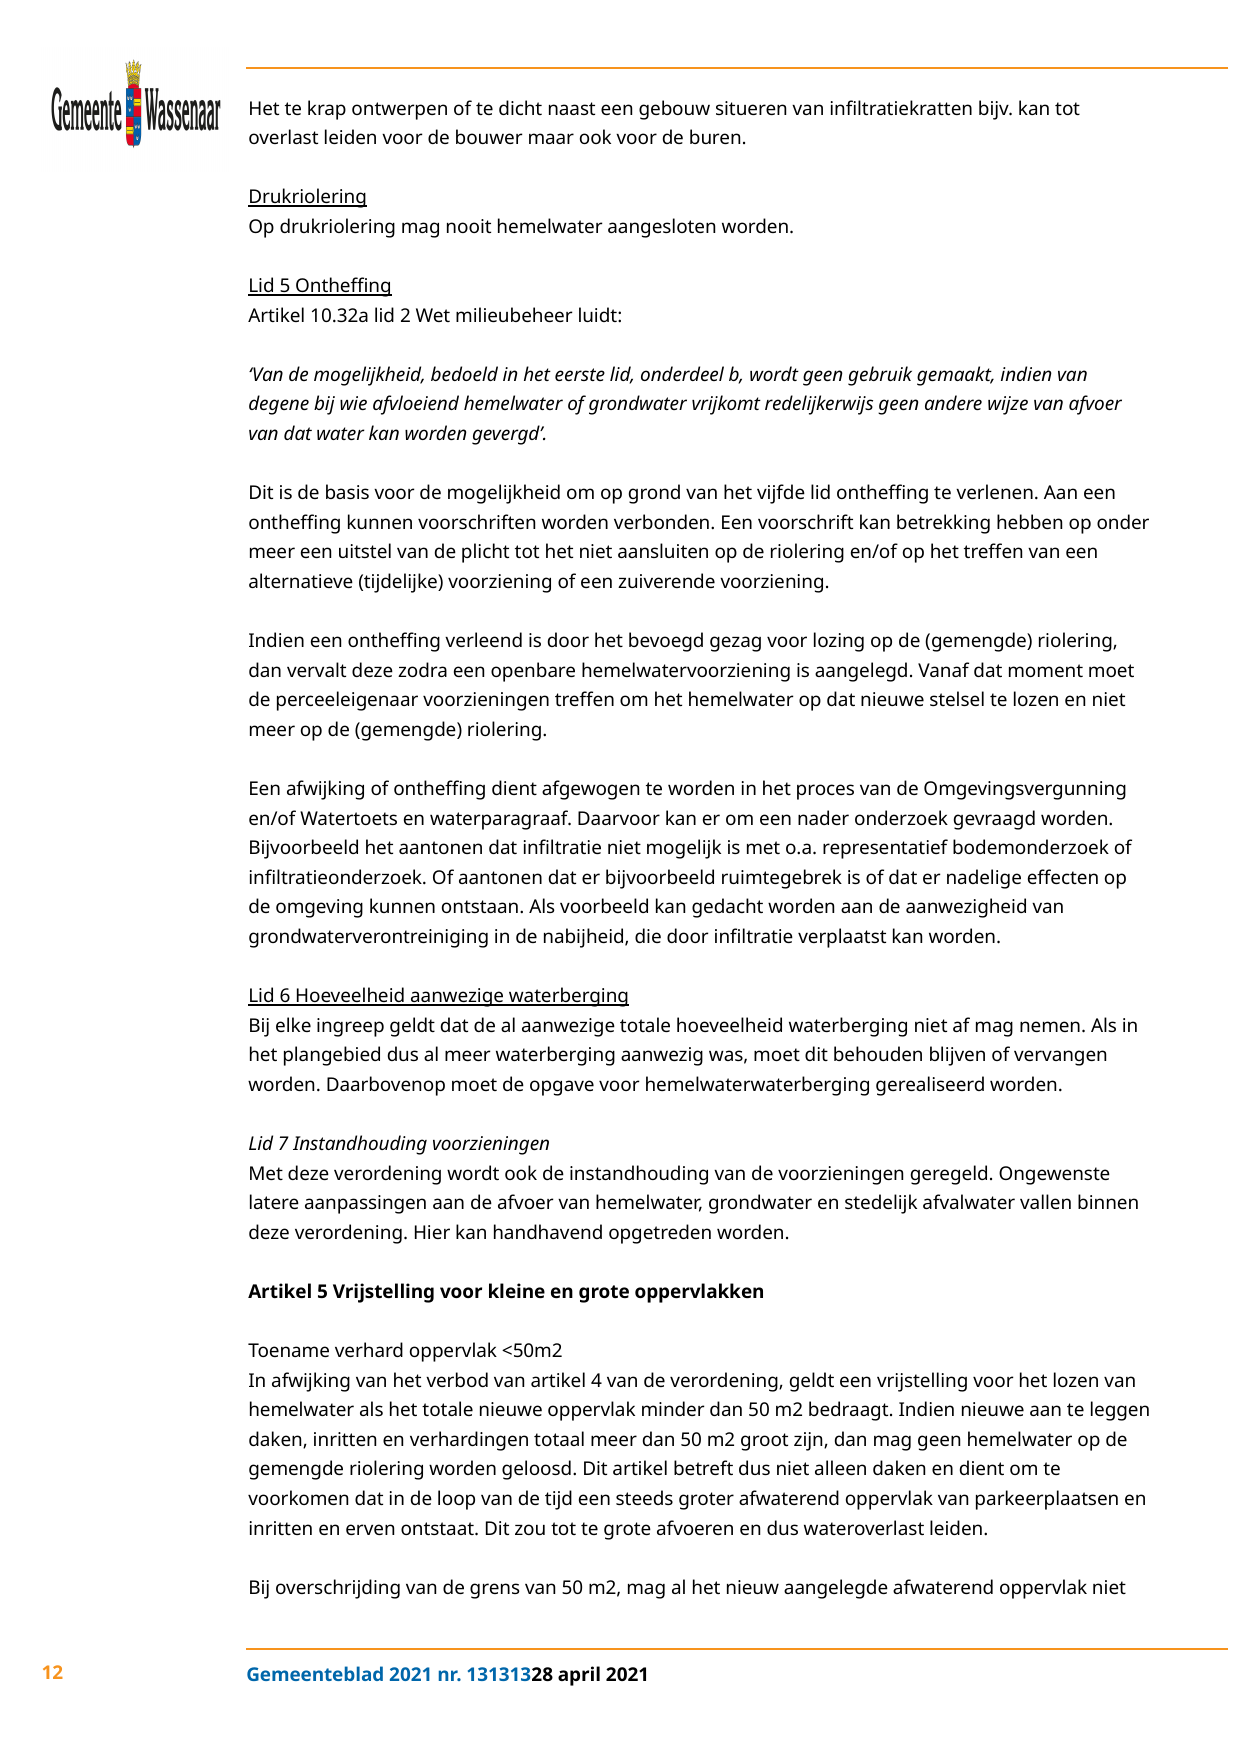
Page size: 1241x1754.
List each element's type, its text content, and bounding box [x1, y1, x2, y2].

picture [41, 47, 231, 172]
text Toename verhard oppervlak <50m2 [248, 1337, 1152, 1363]
text Bij elke ingreep geldt dat de al aanwezige totale hoeveelheid waterberging niet af mag nemen. Als in het plangebied dus al meer waterberging aanwezig was, moet dit behouden blijven of vervangen worden. Daarbovenop moet de opgave voor hemelwaterwaterberging gerealiseerd worden. [248, 1012, 1152, 1097]
text Op drukriolering mag nooit hemelwater aangesloten worden. [248, 213, 1152, 239]
text Een afwijking of ontheffing dient afgewogen te worden in het proces van de Omgevingsvergunning en/of Watertoets en waterparagraaf. Daarvoor kan er om een nader onderzoek gevraagd worden. Bijvoorbeeld het aantonen dat infiltratie niet mogelijk is met o.a. representatief bodemonderzoek of infiltratieonderzoek. Of aantonen dat er bijvoorbeeld ruimtegebrek is of dat er nadelige effecten op de omgeving kunnen ontstaan. Als voorbeeld kan gedacht worden aan de aanwezigheid van grondwaterverontreiniging in de nabijheid, die door infiltratie verplaatst kan worden. [248, 775, 1152, 949]
text Indien een ontheffing verleend is door het bevoegd gezag voor lozing op de (gemengde) riolering, dan vervalt deze zodra een openbare hemelwatervoorziening is aangelegd. Vanaf dat moment moet de perceeleigenaar voorzieningen treffen om het hemelwater op dat nieuwe stelsel te lozen en niet meer op de (gemengde) riolering. [248, 627, 1152, 742]
text Het te krap ontwerpen of te dicht naast een gebouw situeren van infiltratiekratten bijv. kan tot overlast leiden voor de bouwer maar ook voor de buren. [248, 95, 1152, 150]
text Artikel 10.32a lid 2 Wet milieubeheer luidt: [248, 302, 1152, 328]
text Lid 7 Instandhouding voorzieningen [248, 1130, 1152, 1156]
text Drukriolering [248, 183, 1152, 209]
text In afwijking van het verbod van artikel 4 van de verordening, geldt een vrijstelling voor het lozen van hemelwater als het totale nieuwe oppervlak minder dan 50 m2 bedraagt. Indien nieuwe aan te leggen daken, inritten en verhardingen totaal meer dan 50 m2 groot zijn, dan mag geen hemelwater op de gemengde riolering worden geloosd. Dit artikel betreft dus niet alleen daken en dient om te voorkomen dat in de loop van de tijd een steeds groter afwaterend oppervlak van parkeerplaatsen en inritten en erven ontstaat. Dit zou tot te grote afvoeren en dus wateroverlast leiden. [248, 1367, 1152, 1541]
text Dit is de basis voor de mogelijkheid om op grond van het vijfde lid ontheffing te verlenen. Aan een ontheffing kunnen voorschriften worden verbonden. Een voorschrift kan betrekking hebben op onder meer een uitstel van de plicht tot het niet aansluiten op de riolering en/of op het treffen van een alternatieve (tijdelijke) voorziening of een zuiverende voorziening. [248, 479, 1152, 594]
text ‘Van de mogelijkheid, bedoeld in het eerste lid, onderdeel b, wordt geen gebruik gemaakt, indien van degene bij wie afvloeiend hemelwater of grondwater vrijkomt redelijkerwijs geen andere wijze van afvoer van dat water kan worden gevergd’. [248, 361, 1152, 446]
text Lid 6 Hoeveelheid aanwezige waterberging [248, 982, 1152, 1008]
text Met deze verordening wordt ook de instandhouding van de voorzieningen geregeld. Ongewenste latere aanpassingen aan de afvoer van hemelwater, grondwater en stedelijk afvalwater vallen binnen deze verordening. Hier kan handhavend opgetreden worden. [248, 1160, 1152, 1245]
text Bij overschrijding van de grens van 50 m2, mag al het nieuw aangelegde afwaterend oppervlak niet [248, 1574, 1152, 1600]
text Lid 5 Ontheffing [248, 272, 1152, 298]
text Artikel 5 Vrijstelling voor kleine en grote oppervlakken [248, 1278, 1152, 1304]
